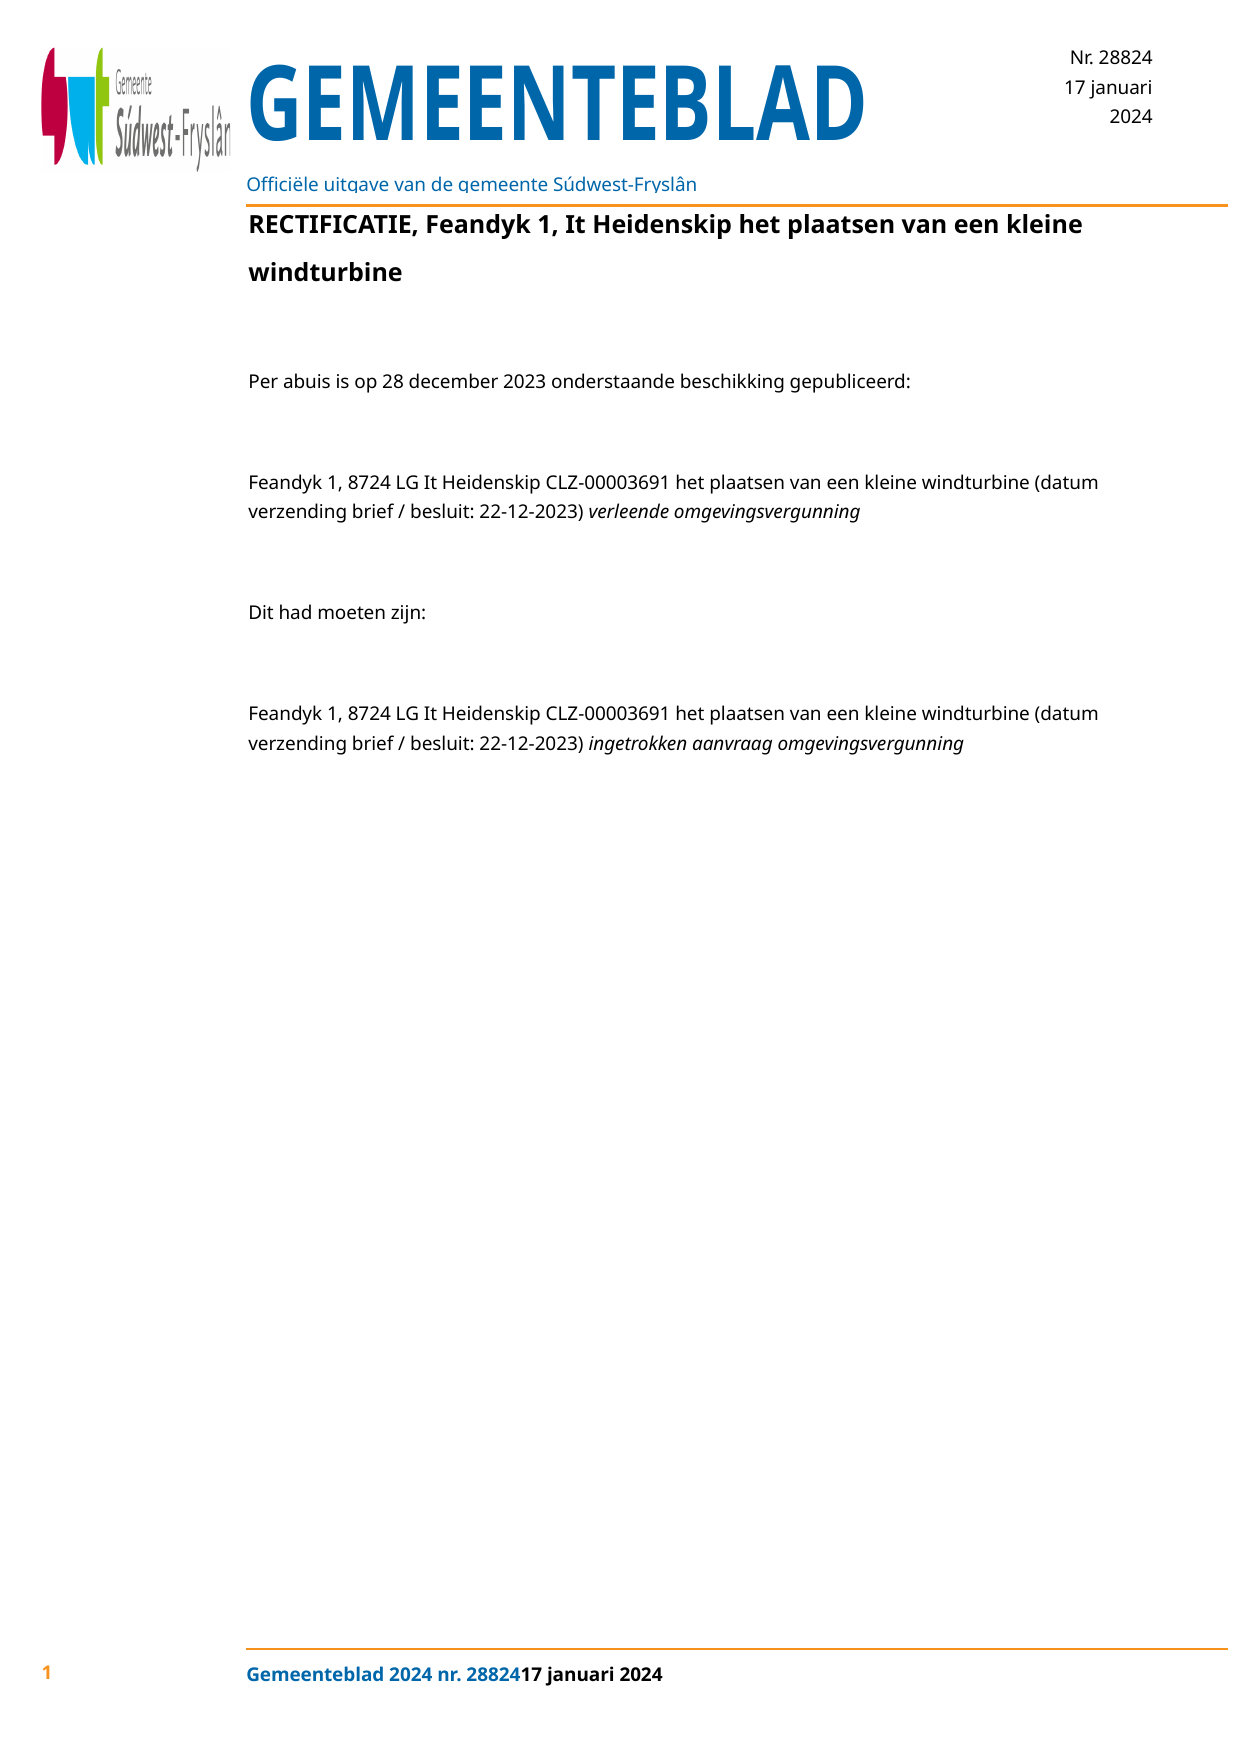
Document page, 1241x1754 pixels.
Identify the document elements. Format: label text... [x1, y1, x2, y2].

text Per abuis is op 28 december 2023 onderstaande beschikking gepubliceerd: [248, 368, 1152, 394]
text Feandyk 1, 8724 LG It Heidenskip CLZ-00003691 het plaatsen van een kleine windturbine (datum verzending brief / besluit: 22-12-2023) verleende omgevingsvergunning [248, 469, 1152, 524]
text RECTIFICATIE, Feandyk 1, It Heidenskip het plaatsen van een kleine windturbine [248, 207, 1152, 288]
text Feandyk 1, 8724 LG It Heidenskip CLZ-00003691 het plaatsen van een kleine windturbine (datum verzending brief / besluit: 22-12-2023) ingetrokken aanvraag omgevingsvergunning [248, 700, 1152, 756]
picture [41, 47, 231, 172]
text Dit had moeten zijn: [248, 599, 1152, 625]
